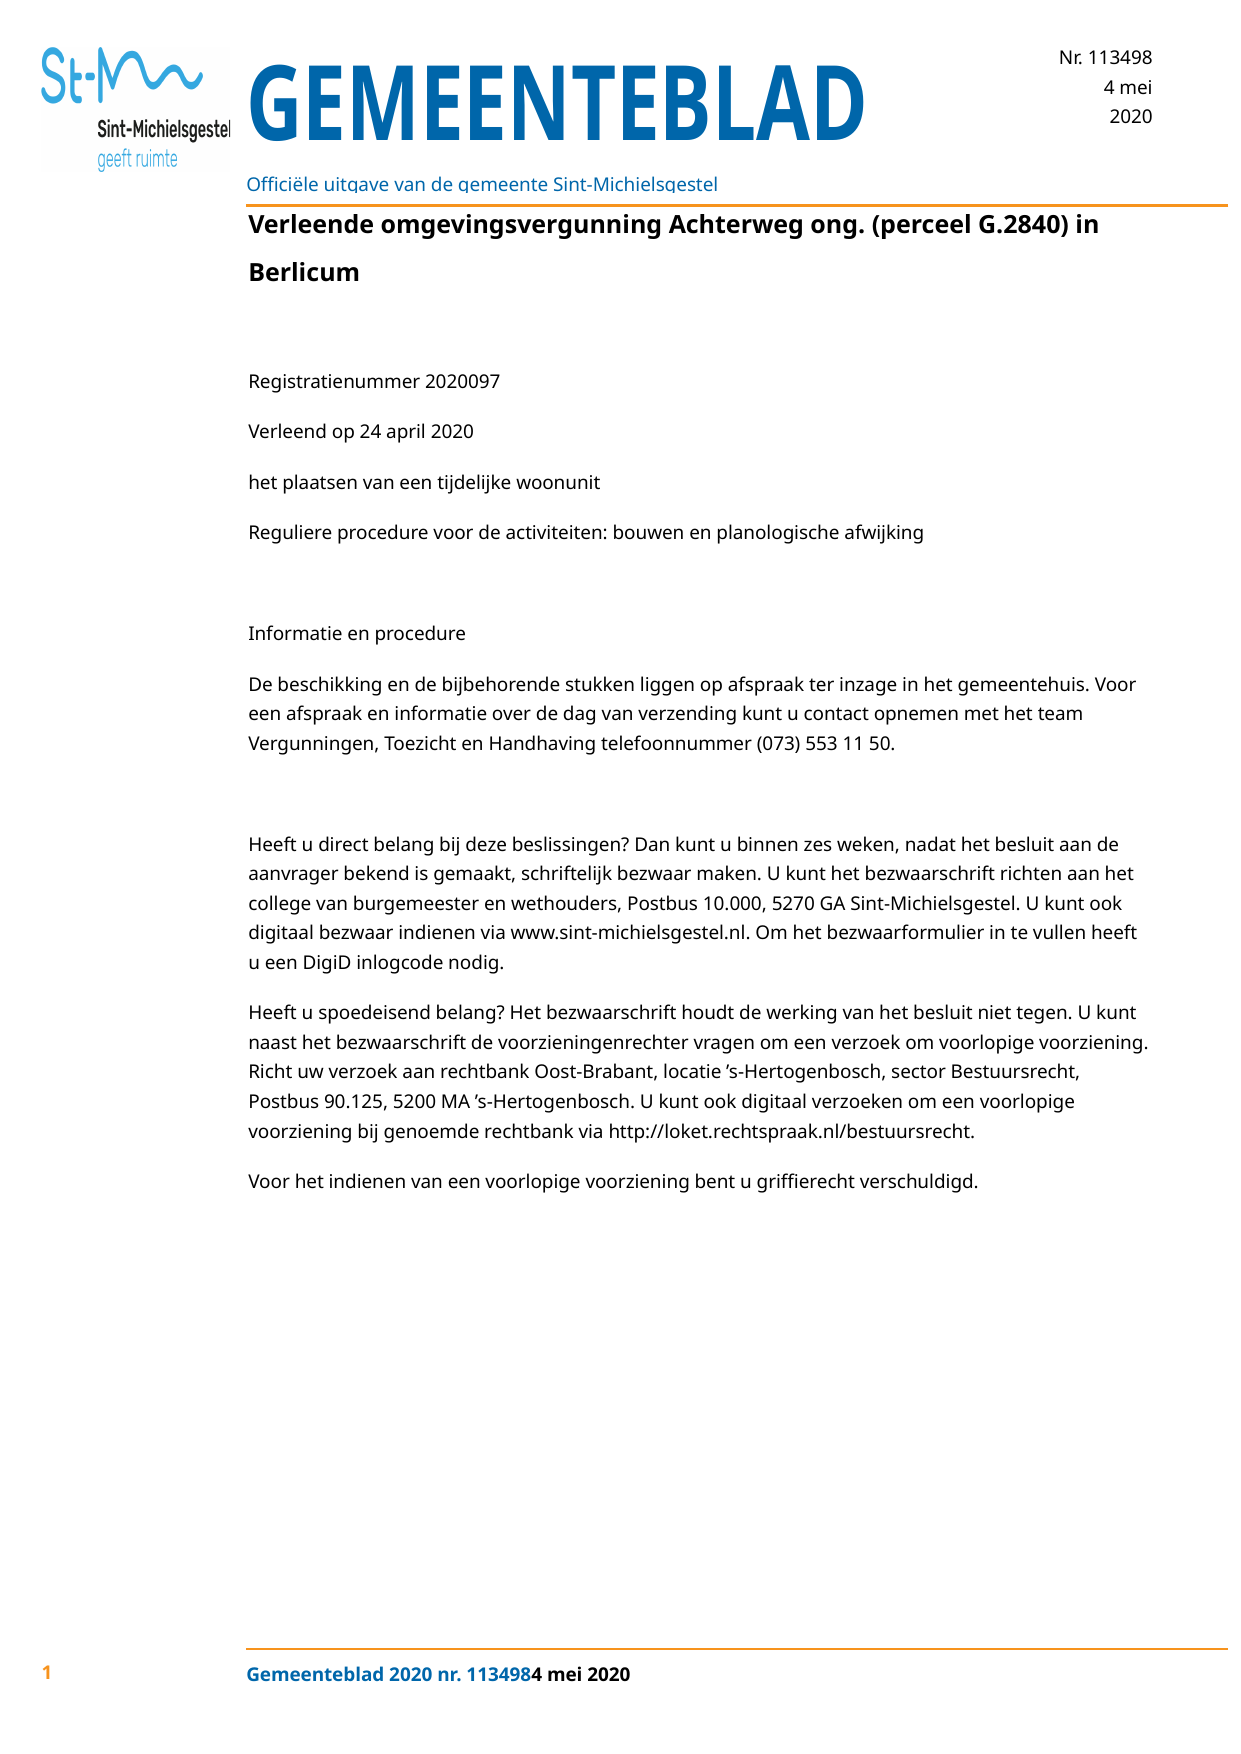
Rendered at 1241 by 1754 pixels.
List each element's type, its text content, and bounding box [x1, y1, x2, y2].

text Heeft u direct belang bij deze beslissingen? Dan kunt u binnen zes weken, nadat het besluit aan de aanvrager bekend is gemaakt, schriftelijk bezwaar maken. U kunt het bezwaarschrift richten aan het college van burgemeester en wethouders, Postbus 10.000, 5270 GA Sint-Michielsgestel. U kunt ook digitaal bezwaar indienen via www.sint-michielsgestel.nl. Om het bezwaarformulier in te vullen heeft u een DigiD inlogcode nodig. [248, 831, 1152, 975]
text Registratienummer 2020097 [248, 368, 1152, 394]
text Verleende omgevingsvergunning Achterweg ong. (perceel G.2840) in Berlicum [248, 207, 1152, 288]
text Voor het indienen van een voorlopige voorziening bent u griffierecht verschuldigd. [248, 1168, 1152, 1194]
text Informatie en procedure [248, 620, 1152, 646]
text het plaatsen van een tijdelijke woonunit [248, 469, 1152, 495]
text Reguliere procedure voor de activiteiten: bouwen en planologische afwijking [248, 519, 1152, 545]
picture [41, 47, 231, 172]
text Verleend op 24 april 2020 [248, 419, 1152, 444]
text Heeft u spoedeisend belang? Het bezwaarschrift houdt de werking van het besluit niet tegen. U kunt naast het bezwaarschrift de voorzieningenrechter vragen om een verzoek om voorlopige voorziening. Richt uw verzoek aan rechtbank Oost-Brabant, locatie ’s-Hertogenbosch, sector Bestuursrecht, Postbus 90.125, 5200 MA ’s-Hertogenbosch. U kunt ook digitaal verzoeken om een voorlopige voorziening bij genoemde rechtbank via http://loket.rechtspraak.nl/bestuursrecht. [248, 999, 1152, 1144]
text De beschikking en de bijbehorende stukken liggen op afspraak ter inzage in het gemeentehuis. Voor een afspraak en informatie over de dag van verzending kunt u contact opnemen met het team Vergunningen, Toezicht en Handhaving telefoonnummer (073) 553 11 50. [248, 671, 1152, 756]
